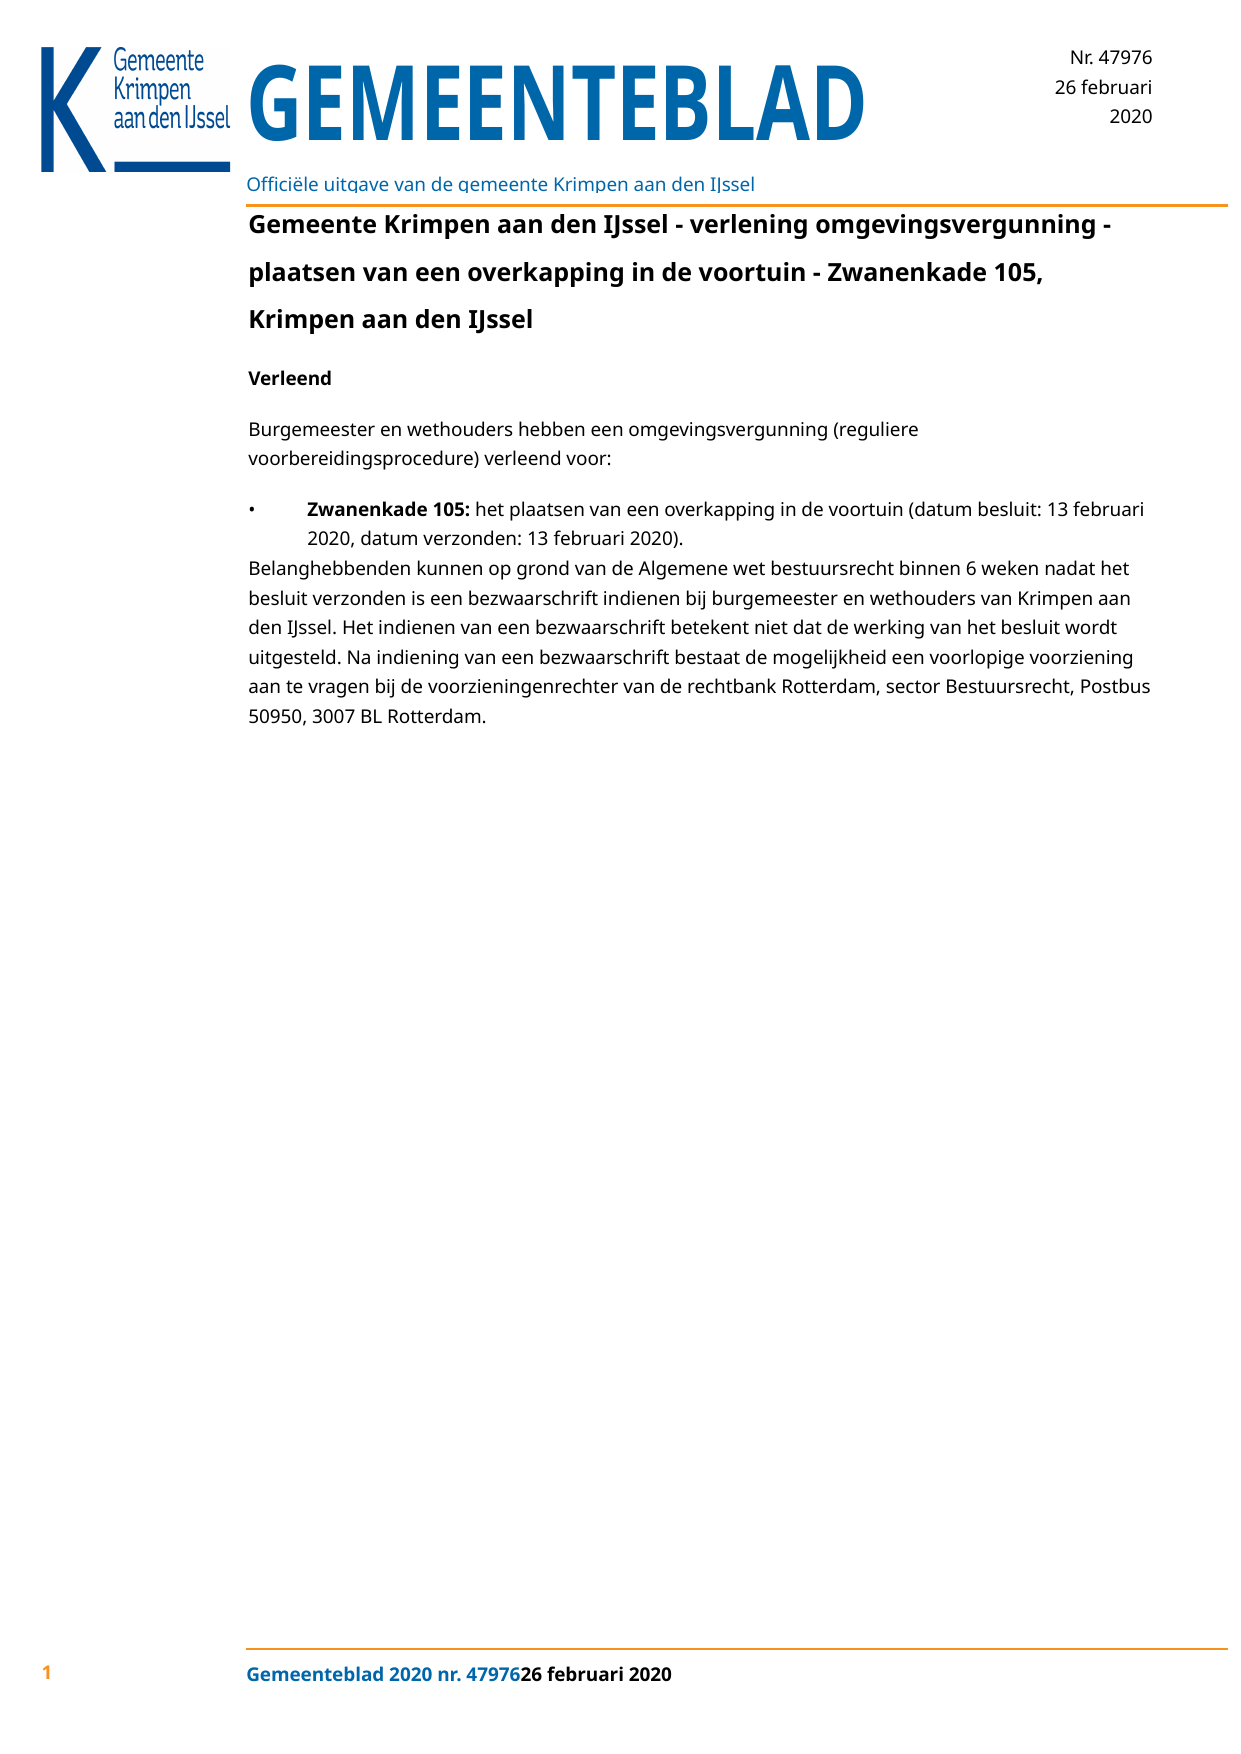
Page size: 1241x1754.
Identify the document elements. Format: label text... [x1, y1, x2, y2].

text Belanghebbenden kunnen op grond van de Algemene wet bestuursrecht binnen 6 weken nadat het besluit verzonden is een bezwaarschrift indienen bij burgemeester en wethouders van Krimpen aan den IJssel. Het indienen van een bezwaarschrift betekent niet dat de werking van het besluit wordt uitgesteld. Na indiening van een bezwaarschrift bestaat de mogelijkheid een voorlopige voorziening aan te vragen bij de voorzieningenrechter van de rechtbank Rotterdam, sector Bestuursrecht, Postbus 50950, 3007 BL Rotterdam. [248, 555, 1152, 729]
text Verleend [248, 366, 1152, 391]
list Zwanenkade 105: het plaatsen van een overkapping in de voortuin (datum besluit: 13 februari 2020, datum verzonden: 13 februari 2020). [248, 496, 1152, 551]
text Burgemeester en wethouders hebben een omgevingsvergunning (reguliere voorbereidingsprocedure) verleend voor: [248, 416, 1152, 471]
picture [41, 47, 231, 172]
text Gemeente Krimpen aan den IJssel - verlening omgevingsvergunning - plaatsen van een overkapping in de voortuin - Zwanenkade 105, Krimpen aan den IJssel [248, 207, 1152, 336]
